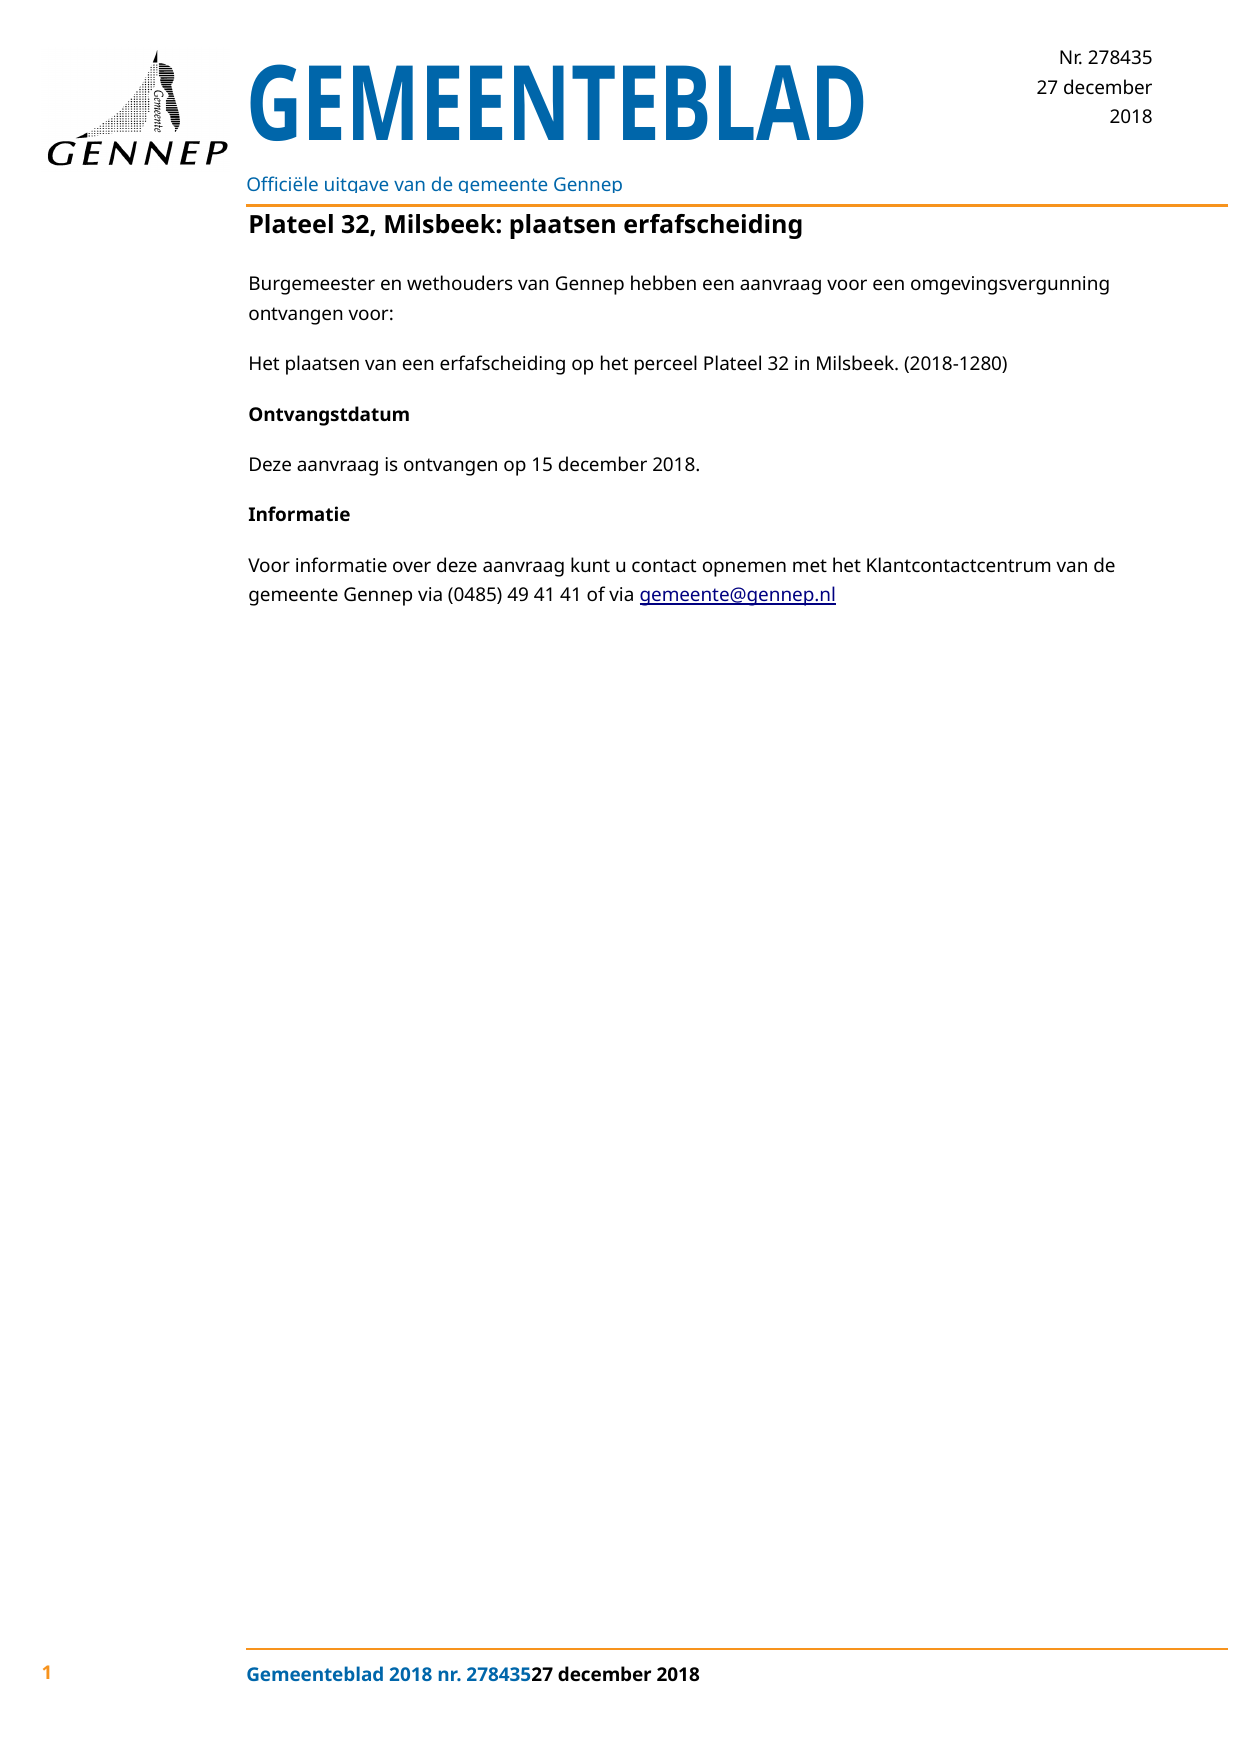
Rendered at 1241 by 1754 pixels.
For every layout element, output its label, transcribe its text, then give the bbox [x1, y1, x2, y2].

text Deze aanvraag is ontvangen op 15 december 2018. [248, 451, 1152, 477]
text Voor informatie over deze aanvraag kunt u contact opnemen met het Klantcontactcentrum van de gemeente Gennep via (0485) 49 41 41 of via gemeente@gennep.nl [248, 552, 1152, 607]
text Het plaatsen van een erfafscheiding op het perceel Plateel 32 in Milsbeek. (2018-1280) [248, 350, 1152, 376]
text Burgemeester en wethouders van Gennep hebben een aanvraag voor een omgevingsvergunning ontvangen voor: [248, 270, 1152, 326]
text Ontvangstdatum [248, 401, 1152, 426]
picture [41, 47, 231, 172]
text Informatie [248, 502, 1152, 527]
text Plateel 32, Milsbeek: plaatsen erfafscheiding [248, 207, 1152, 241]
